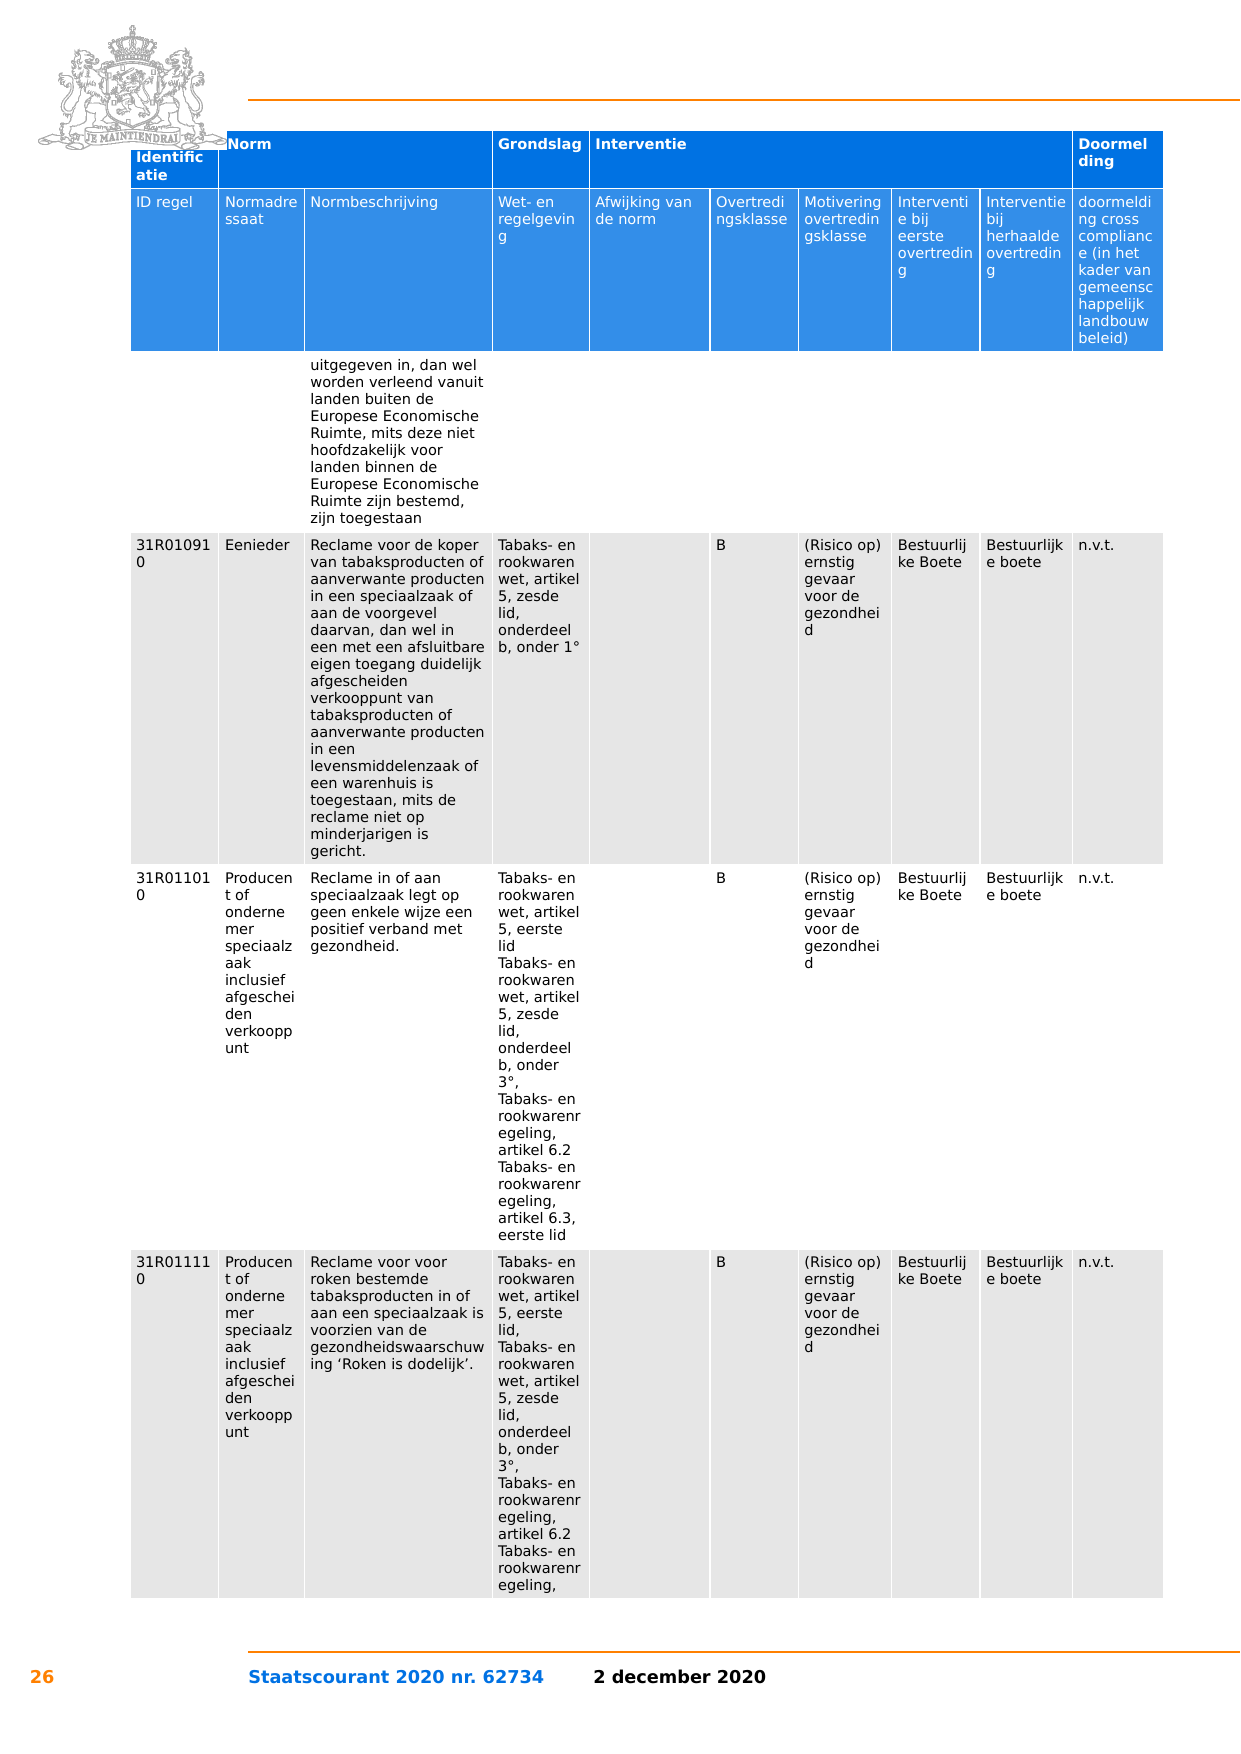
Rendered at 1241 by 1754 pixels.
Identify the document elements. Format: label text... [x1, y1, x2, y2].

table_cell Producent of ondernemer speciaalzaak inclusief afgescheiden verkooppunt [219, 866, 304, 1248]
table_cell [493, 352, 589, 531]
table_cell [590, 1250, 709, 1598]
table_cell uitgegeven in, dan wel worden verleend vanuit landen buiten de Europese Economische Ruimte, mits deze niet hoofdzakelijk voor landen binnen de Europese Economische Ruimte zijn bestemd, zijn toegestaan [305, 352, 492, 531]
table_cell [981, 352, 1072, 531]
table_cell [799, 352, 891, 531]
table_cell [590, 352, 709, 531]
table_cell Reclame in of aan speciaalzaak legt op geen enkele wijze een positief verband met gezondheid. [305, 866, 492, 1248]
table_cell B [711, 866, 798, 1248]
table_cell Normbeschrijving [305, 189, 492, 351]
table_cell Tabaks- en rookwarenwet, artikel 5, eerste lid Tabaks- en rookwarenwet, artikel 5, zesde lid, onderdeel b, onder 3°, Tabaks- en rookwarenregeling, artikel 6.2 Tabaks- en rookwarenregeling, artikel 6.3, eerste lid [493, 866, 589, 1248]
table_cell doormelding cross compliance (in het kader van gemeenschappelijk landbouwbeleid) [1073, 189, 1163, 351]
table_cell n.v.t. [1073, 1250, 1163, 1598]
table_cell Interventie bij herhaalde overtreding [981, 189, 1072, 351]
table_cell Tabaks- en rookwarenwet, artikel 5, eerste lid, Tabaks- en rookwarenwet, artikel 5, zesde lid, onderdeel b, onder 3°, Tabaks- en rookwarenregeling, artikel 6.2 Tabaks- en rookwarenregeling, [493, 1250, 589, 1598]
table_cell Tabaks- en rookwarenwet, artikel 5, zesde lid, onderdeel b, onder 1° [493, 533, 589, 864]
table_header Norm [219, 131, 492, 188]
table_cell Bestuurlijke Boete [892, 533, 979, 864]
table_cell Interventie bij eerste overtreding [892, 189, 979, 351]
table_cell Producent of ondernemer speciaalzaak inclusief afgescheiden verkooppunt [219, 1250, 304, 1598]
table_cell Bestuurlijke boete [981, 866, 1072, 1248]
table_cell 31R011010 [131, 866, 218, 1248]
table_cell (Risico op) ernstig gevaar voor de gezondheid [799, 533, 891, 864]
table_cell Overtredingsklasse [711, 189, 798, 351]
table_cell Bestuurlijke boete [981, 533, 1072, 864]
table_cell [590, 533, 709, 864]
table_cell Normadressaat [219, 189, 304, 351]
table_cell Reclame voor voor roken bestemde tabaksproducten in of aan een speciaalzaak is voorzien van de gezondheidswaarschuwing ‘Roken is dodelijk’. [305, 1250, 492, 1598]
table_cell n.v.t. [1073, 533, 1163, 864]
table_cell [892, 352, 979, 531]
table_header Identificatie [131, 150, 218, 188]
table_header Doormelding [1073, 131, 1163, 188]
table_cell [1073, 352, 1163, 531]
picture [38, 25, 227, 150]
table_cell Bestuurlijke Boete [892, 866, 979, 1248]
table_header Grondslag [493, 131, 589, 188]
table_cell [219, 352, 304, 531]
table_cell (Risico op) ernstig gevaar voor de gezondheid [799, 1250, 891, 1598]
table_cell [131, 352, 218, 531]
table_cell [711, 352, 798, 531]
table_cell Motivering overtredingsklasse [799, 189, 891, 351]
table_cell Bestuurlijke Boete [892, 1250, 979, 1598]
table_cell n.v.t. [1073, 866, 1163, 1248]
table_cell ID regel [131, 189, 218, 351]
table_cell Bestuurlijke boete [981, 1250, 1072, 1598]
table_cell Reclame voor de koper van tabaksproducten of aanverwante producten in een speciaalzaak of aan de voorgevel daarvan, dan wel in een met een afsluitbare eigen toegang duidelijk afgescheiden verkooppunt van tabaksproducten of aanverwante producten in een levensmiddelenzaak of een warenhuis is toegestaan, mits de reclame niet op minderjarigen is gericht. [305, 533, 492, 864]
table_cell Wet- en regelgeving [493, 189, 589, 351]
table_cell Eenieder [219, 533, 304, 864]
table_cell 31R010910 [131, 533, 218, 864]
table_cell [590, 866, 709, 1248]
table_header Interventie [590, 131, 1072, 188]
table_cell Afwijking van de norm [590, 189, 709, 351]
table_cell 31R011110 [131, 1250, 218, 1598]
table_cell (Risico op) ernstig gevaar voor de gezondheid [799, 866, 891, 1248]
table_cell B [711, 533, 798, 864]
table_cell B [711, 1250, 798, 1598]
